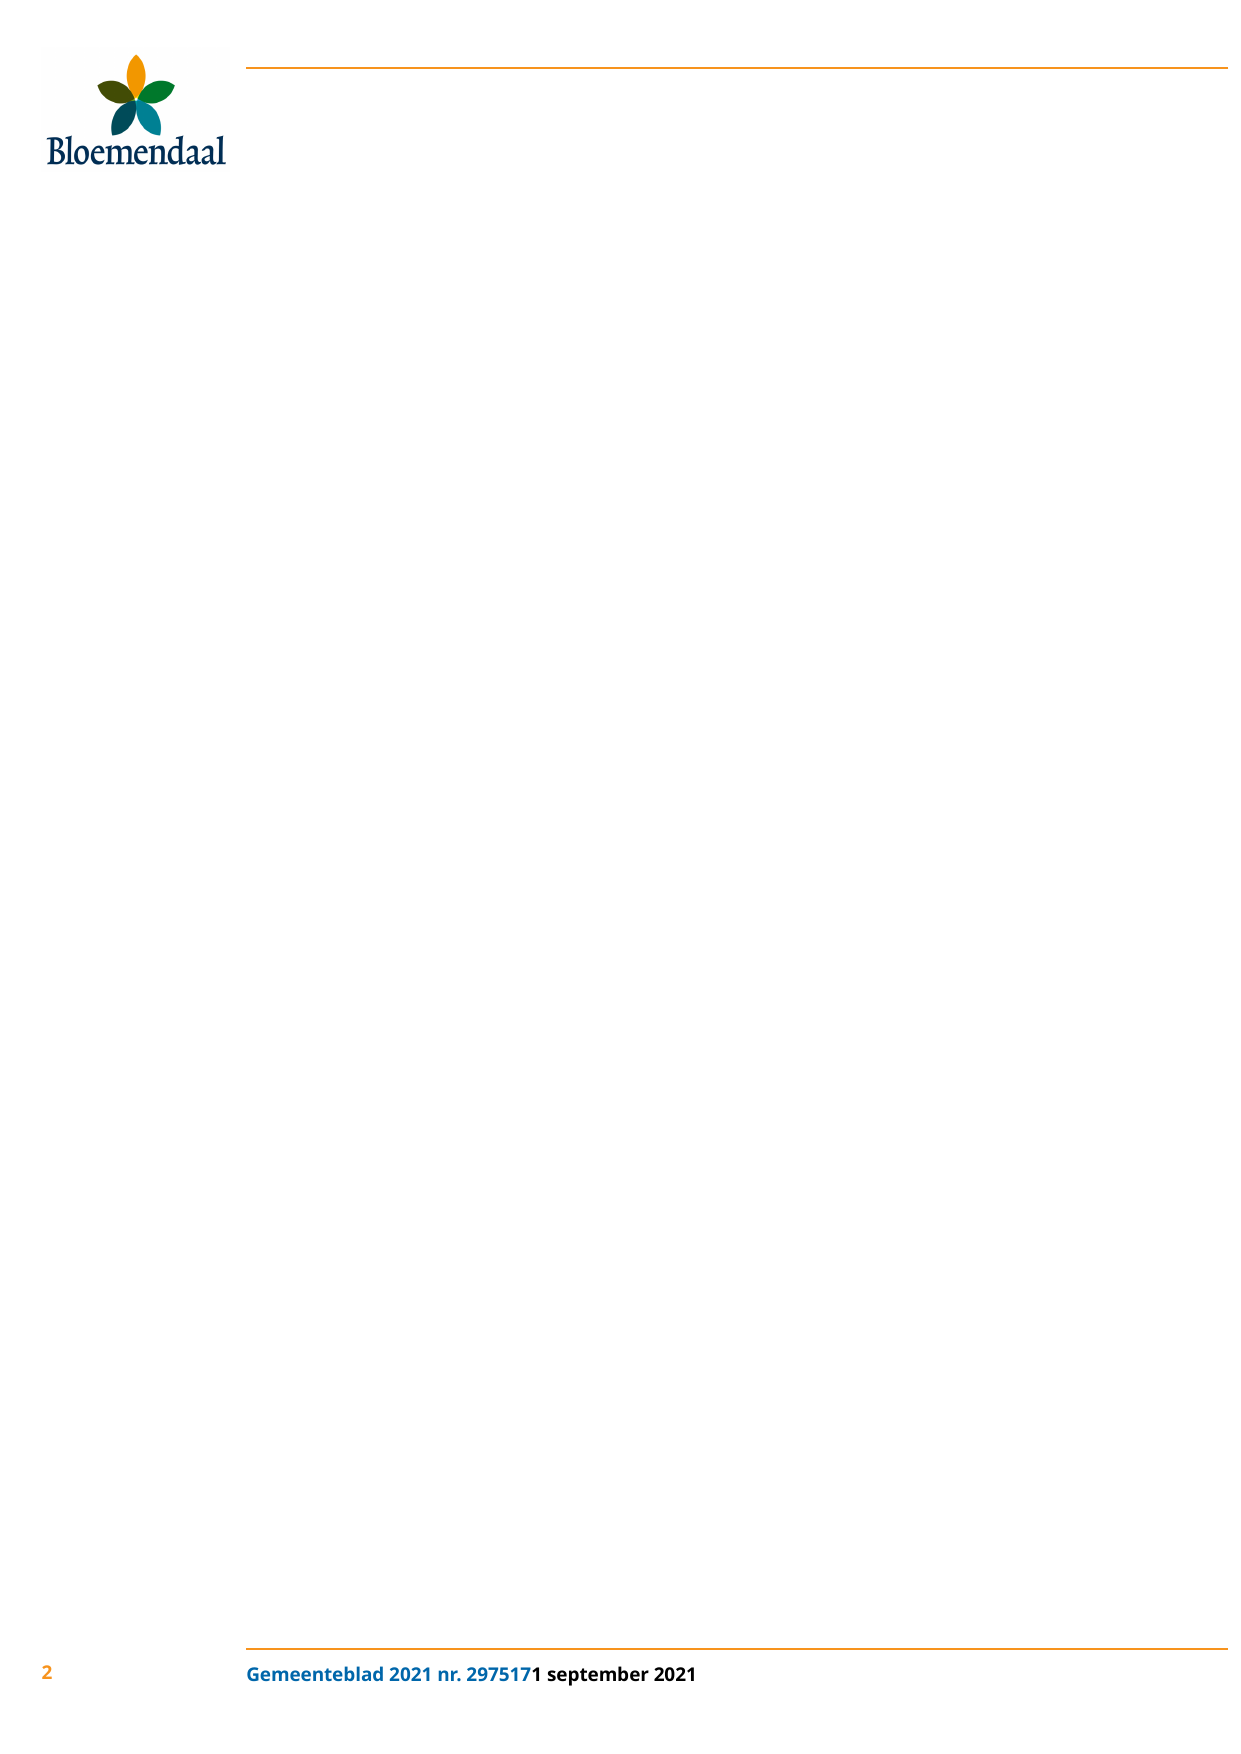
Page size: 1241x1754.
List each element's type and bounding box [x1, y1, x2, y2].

picture [41, 47, 231, 172]
